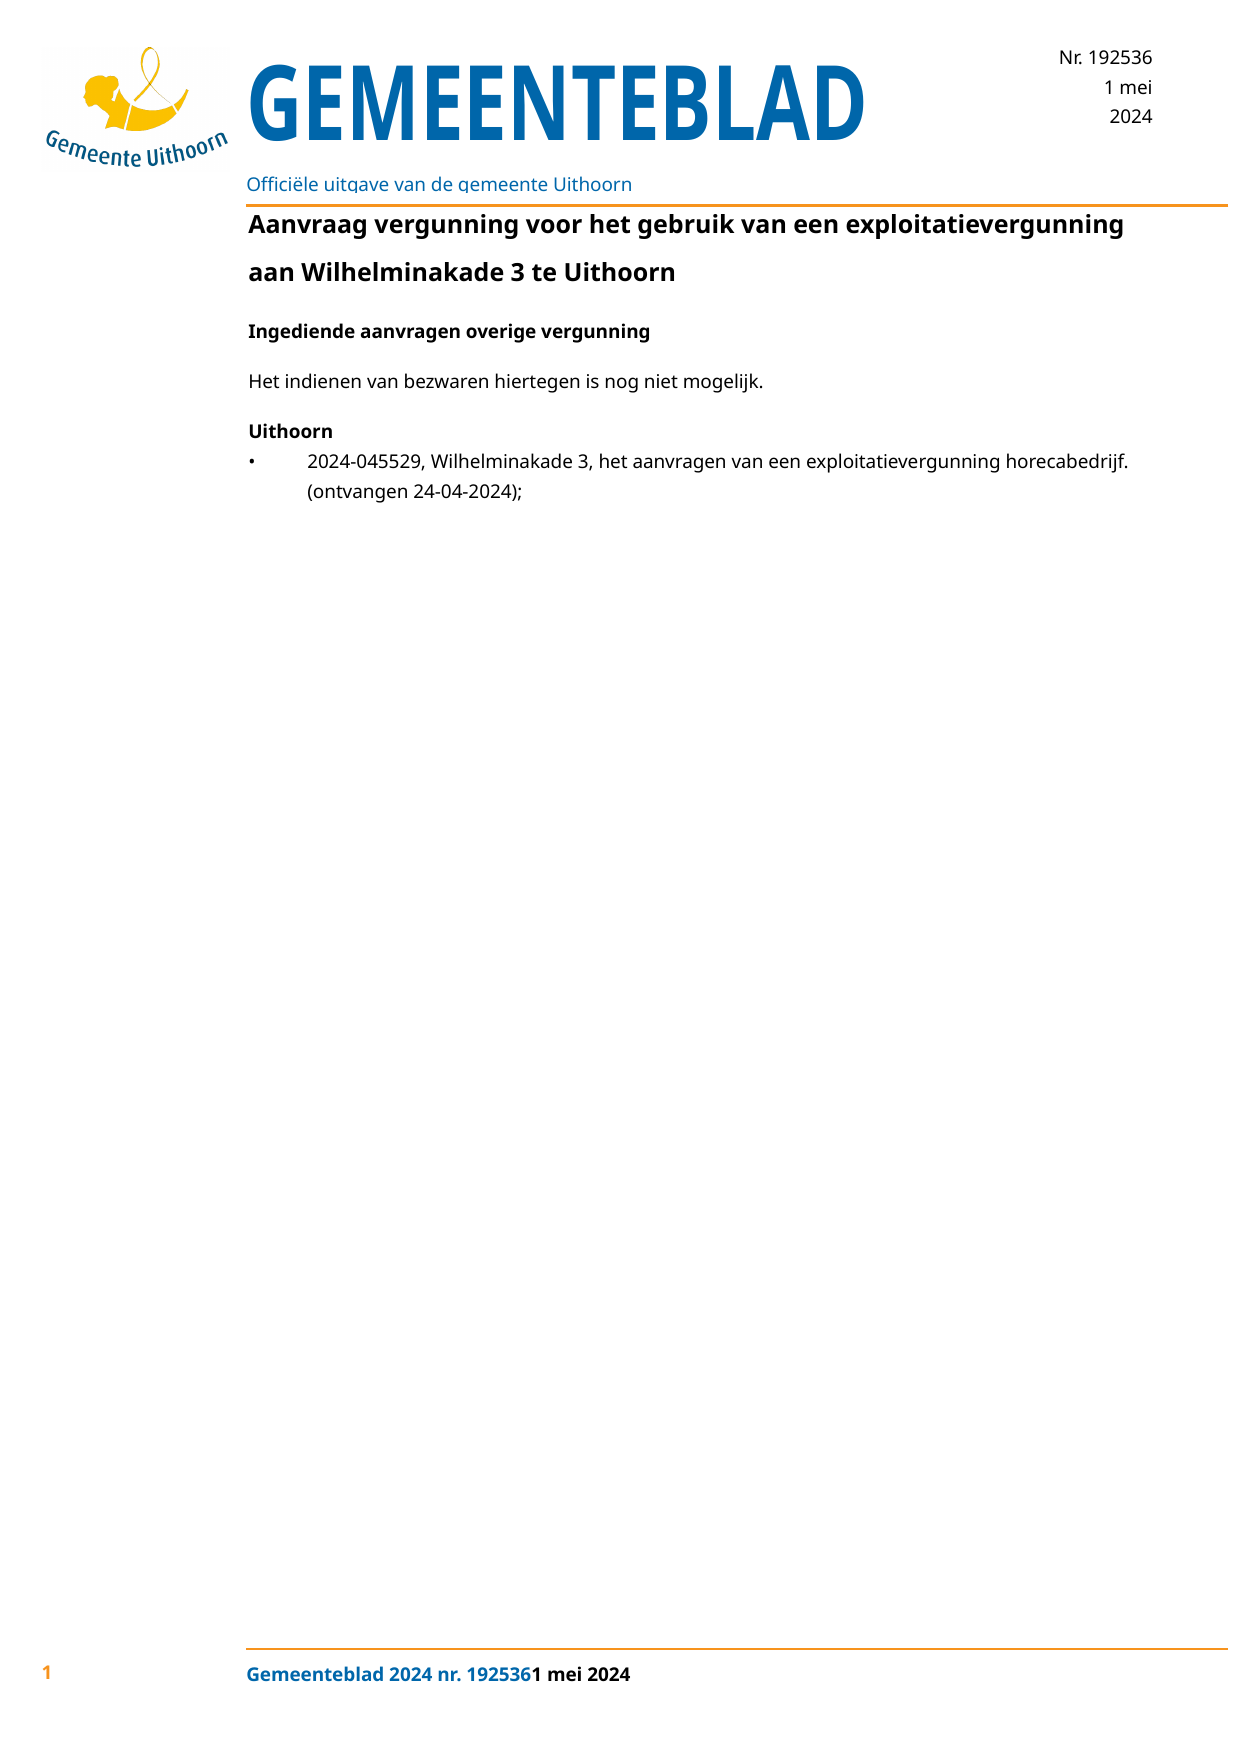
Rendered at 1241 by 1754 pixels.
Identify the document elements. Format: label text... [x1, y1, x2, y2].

text Uithoorn [248, 419, 1152, 444]
text Het indienen van bezwaren hiertegen is nog niet mogelijk. [248, 368, 1152, 394]
list 2024-045529, Wilhelminakade 3, het aanvragen van een exploitatievergunning horecabedrijf. (ontvangen 24-04-2024); [248, 448, 1152, 504]
text Ingediende aanvragen overige vergunning [248, 318, 1152, 344]
text Aanvraag vergunning voor het gebruik van een exploitatievergunning aan Wilhelminakade 3 te Uithoorn [248, 207, 1152, 288]
picture [41, 47, 231, 172]
